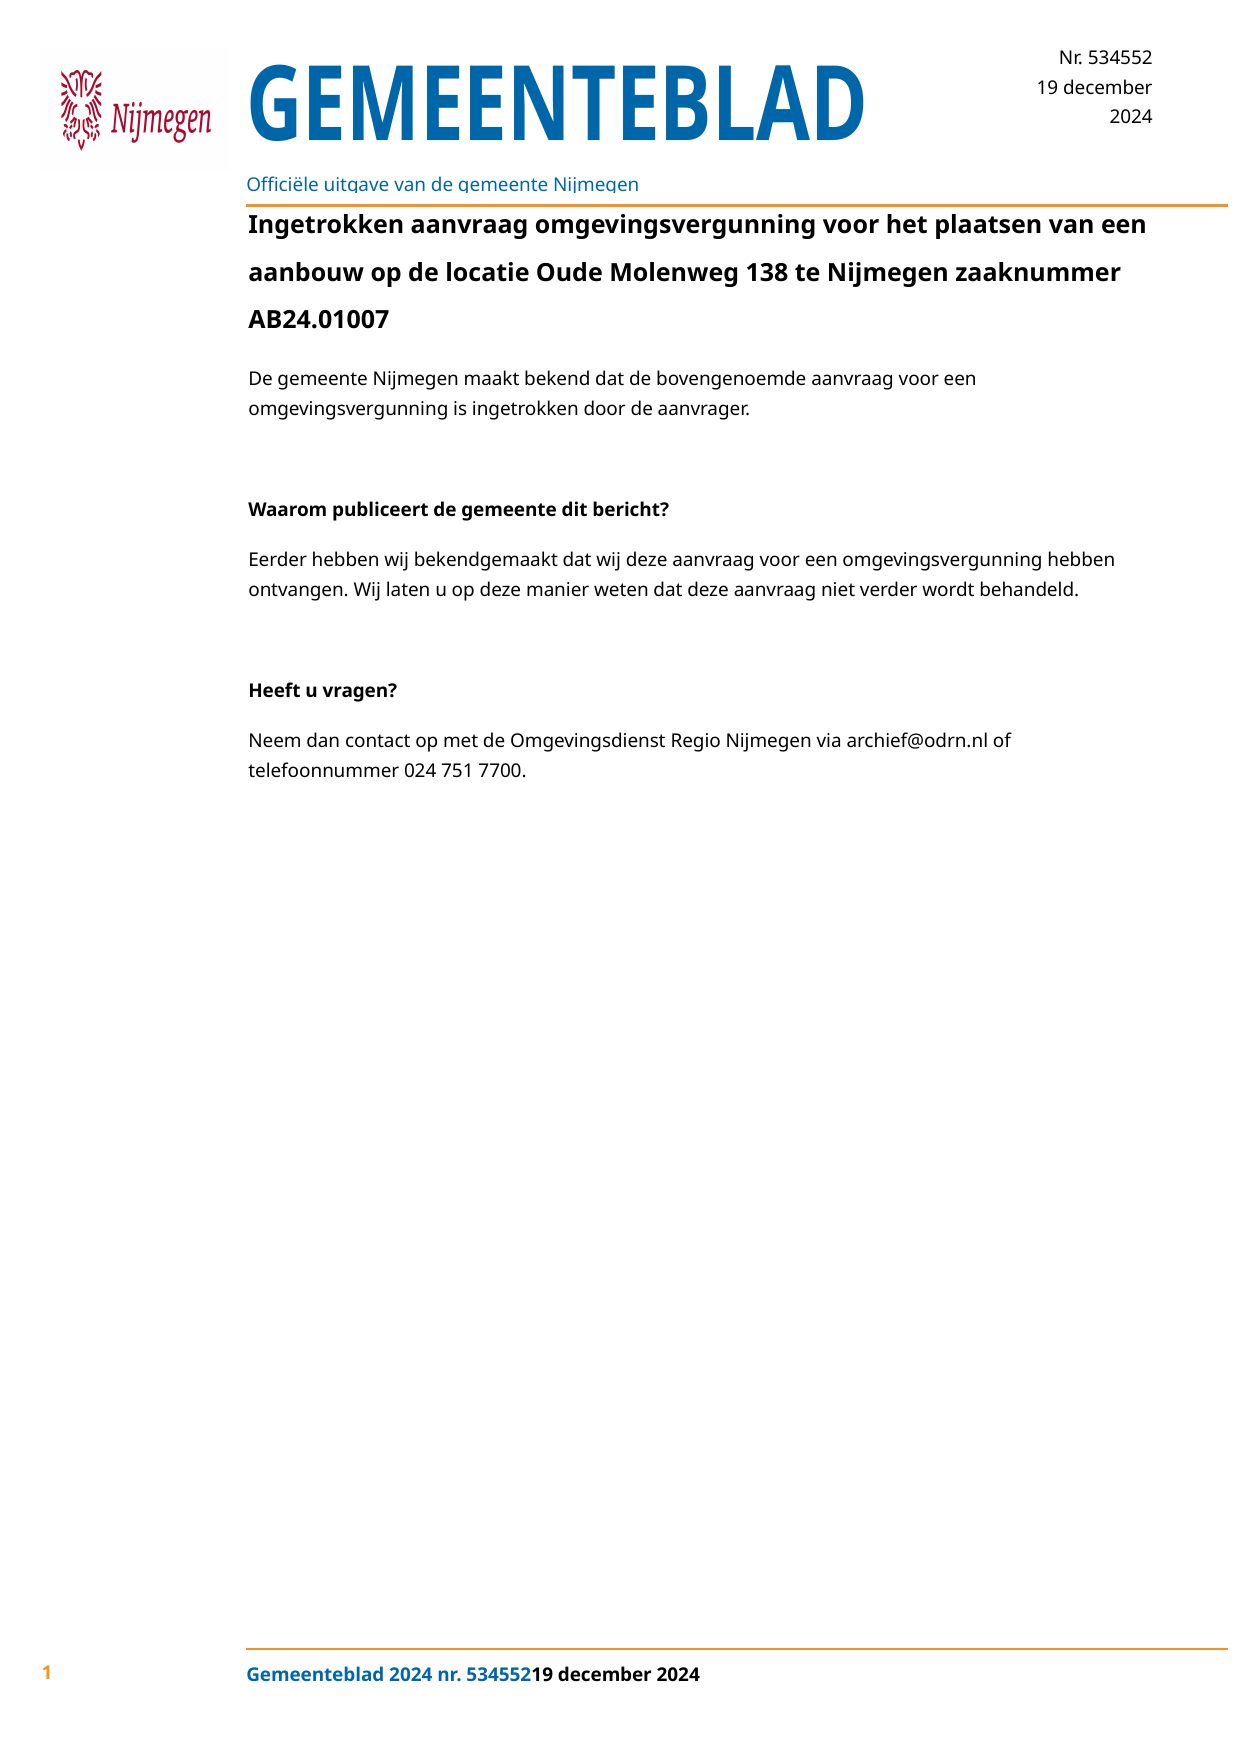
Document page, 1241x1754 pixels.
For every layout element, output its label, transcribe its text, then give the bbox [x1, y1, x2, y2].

text Heeft u vragen? [248, 677, 1152, 702]
picture [41, 47, 231, 172]
text Eerder hebben wij bekendgemaakt dat wij deze aanvraag voor een omgevingsvergunning hebben ontvangen. Wij laten u op deze manier weten dat deze aanvraag niet verder wordt behandeld. [248, 546, 1152, 602]
text Neem dan contact op met de Omgevingsdienst Regio Nijmegen via archief@odrn.nl of telefoonnummer 024 751 7700. [248, 727, 1152, 782]
text Ingetrokken aanvraag omgevingsvergunning voor het plaatsen van een aanbouw op de locatie Oude Molenweg 138 te Nijmegen zaaknummer AB24.01007 [248, 207, 1152, 336]
text De gemeente Nijmegen maakt bekend dat de bovengenoemde aanvraag voor een omgevingsvergunning is ingetrokken door de aanvrager. [248, 366, 1152, 421]
text Waarom publiceert de gemeente dit bericht? [248, 496, 1152, 522]
